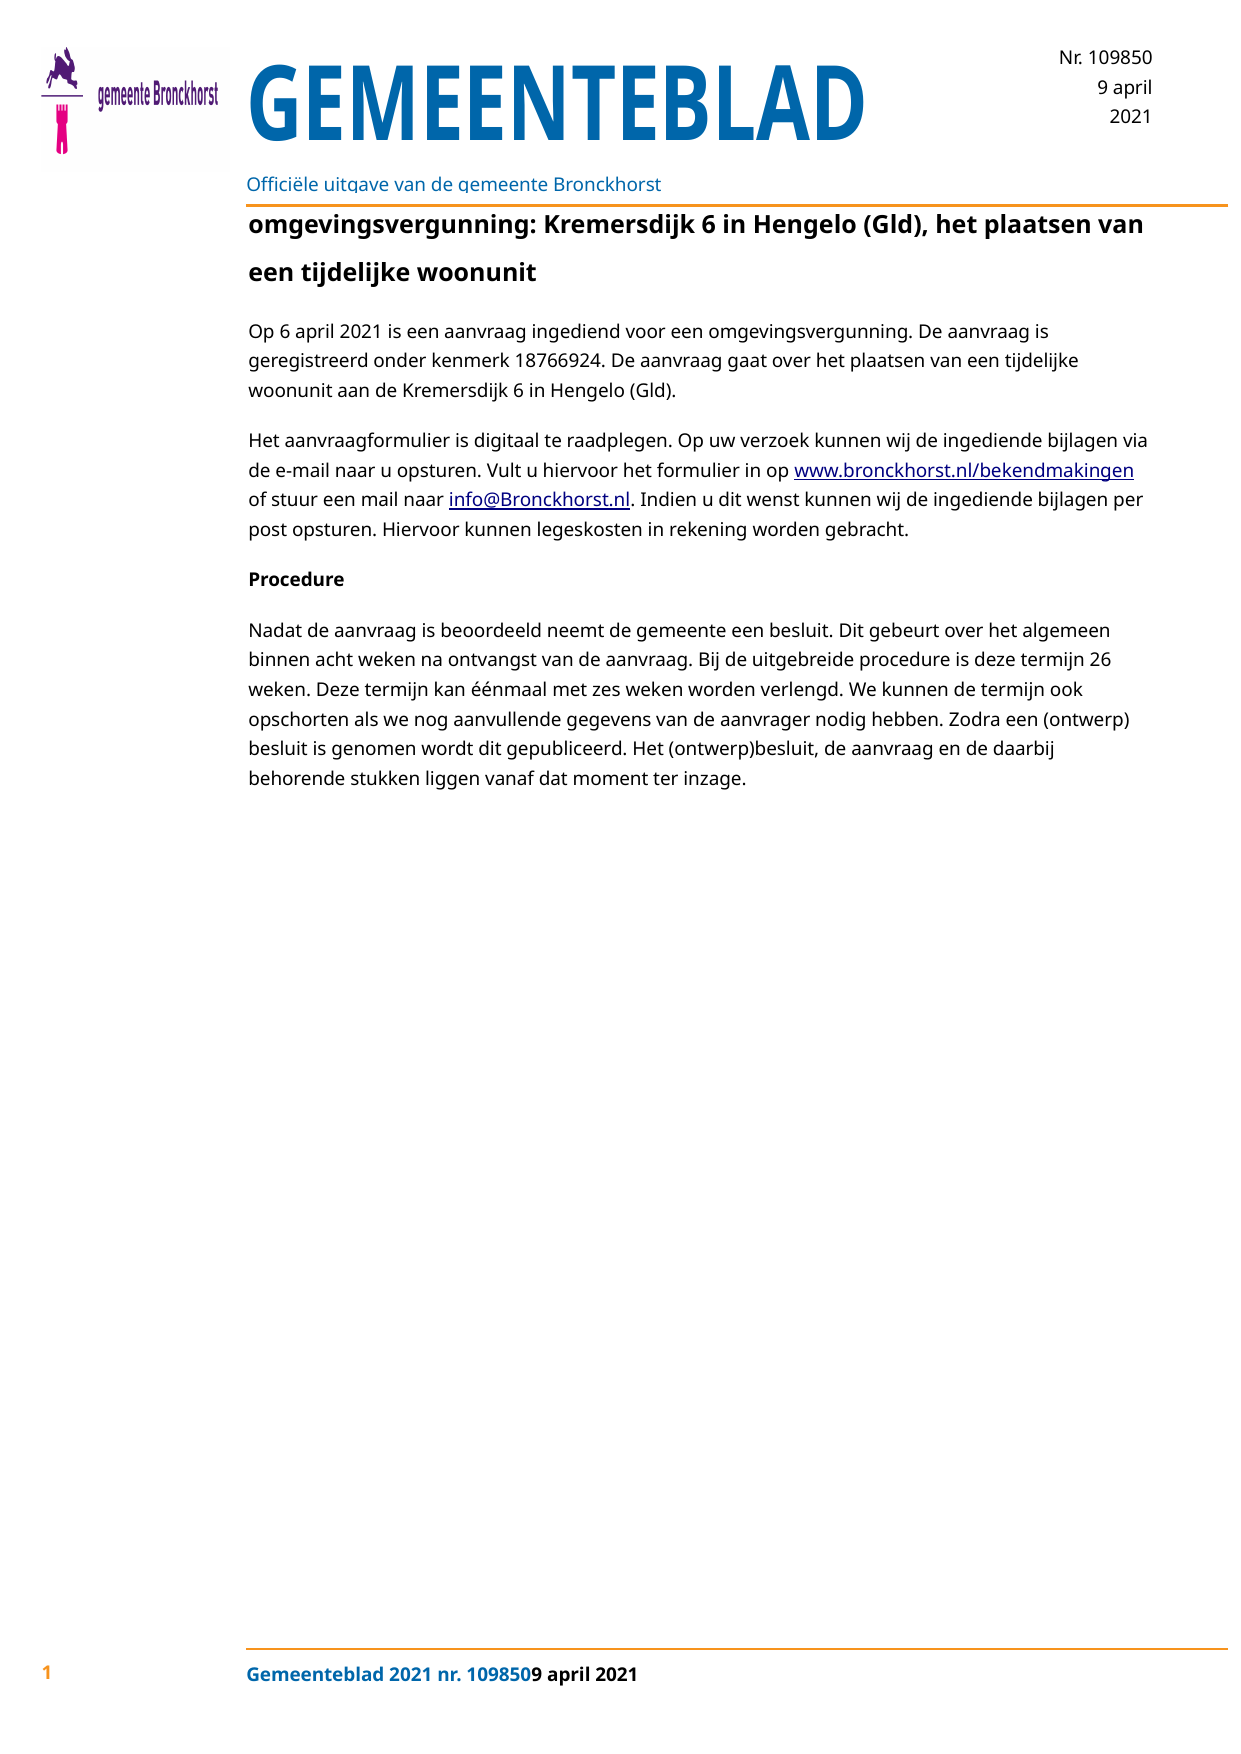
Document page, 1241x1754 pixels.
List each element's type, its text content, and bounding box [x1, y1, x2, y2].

text Het aanvraagformulier is digitaal te raadplegen. Op uw verzoek kunnen wij de ingediende bijlagen via de e-mail naar u opsturen. Vult u hiervoor het formulier in op www.bronckhorst.nl/bekendmakingen of stuur een mail naar info@Bronckhorst.nl. Indien u dit wenst kunnen wij de ingediende bijlagen per post opsturen. Hiervoor kunnen legeskosten in rekening worden gebracht. [248, 427, 1152, 542]
text Procedure [248, 567, 1152, 592]
picture [41, 47, 231, 172]
text Op 6 april 2021 is een aanvraag ingediend voor een omgevingsvergunning. De aanvraag is geregistreerd onder kenmerk 18766924. De aanvraag gaat over het plaatsen van een tijdelijke woonunit aan de Kremersdijk 6 in Hengelo (Gld). [248, 318, 1152, 403]
text Nadat de aanvraag is beoordeeld neemt de gemeente een besluit. Dit gebeurt over het algemeen binnen acht weken na ontvangst van de aanvraag. Bij de uitgebreide procedure is deze termijn 26 weken. Deze termijn kan éénmaal met zes weken worden verlengd. We kunnen de termijn ook opschorten als we nog aanvullende gegevens van de aanvrager nodig hebben. Zodra een (ontwerp) besluit is genomen wordt dit gepubliceerd. Het (ontwerp)besluit, de aanvraag en de daarbij behorende stukken liggen vanaf dat moment ter inzage. [248, 617, 1152, 791]
text omgevingsvergunning: Kremersdijk 6 in Hengelo (Gld), het plaatsen van een tijdelijke woonunit [248, 207, 1152, 288]
